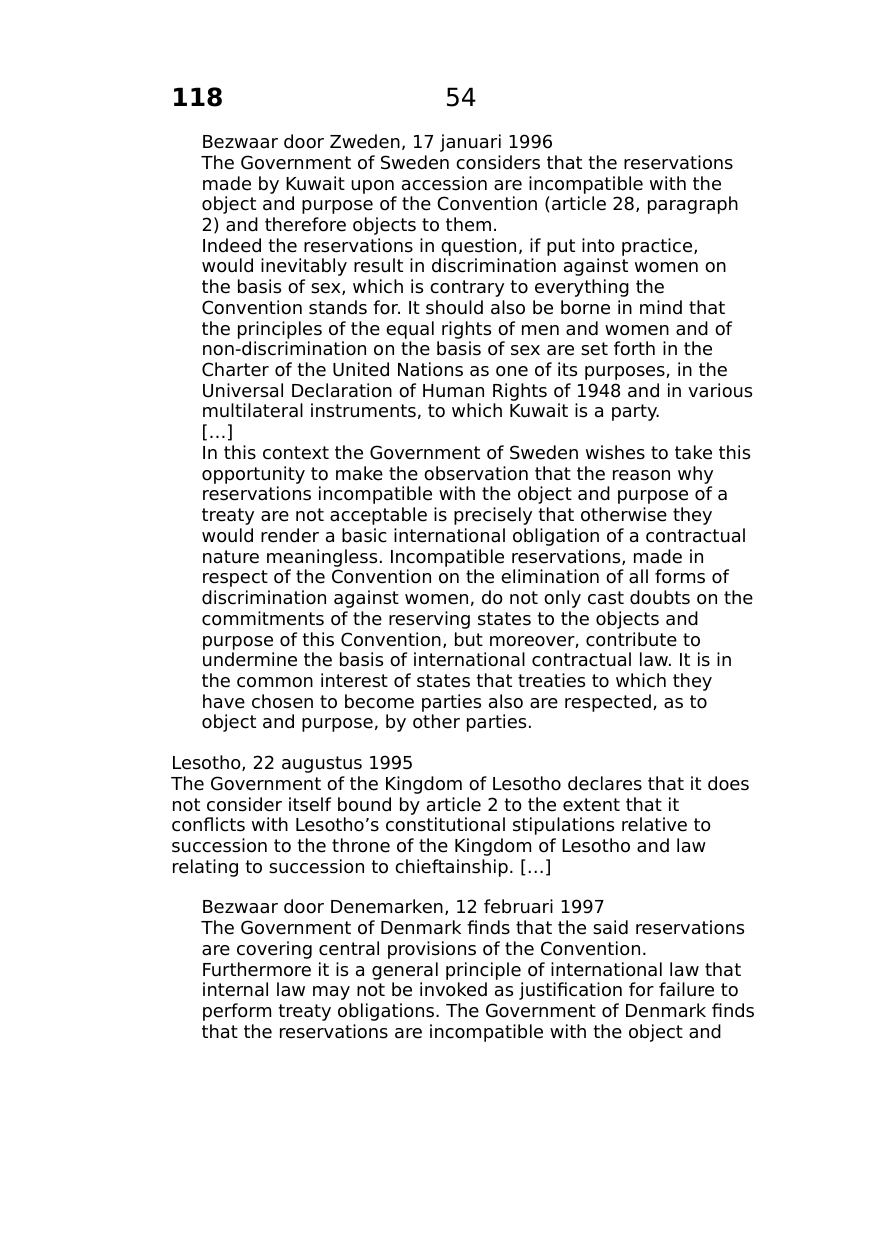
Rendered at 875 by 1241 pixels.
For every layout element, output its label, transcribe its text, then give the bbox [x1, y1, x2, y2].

text The Government of Sweden considers that the reservations made by Kuwait upon accession are incompatible with the object and purpose of the Convention (article 28, paragraph 2) and therefore objects to them. [201, 153, 756, 236]
text In this context the Government of Sweden wishes to take this opportunity to make the observation that the reason why reservations incompatible with the object and purpose of a treaty are not acceptable is precisely that otherwise they would render a basic international obligation of a contractual nature meaningless. Incompatible reservations, made in respect of the Convention on the elimination of all forms of discrimination against women, do not only cast doubts on the commitments of the reserving states to the objects and purpose of this Convention, but moreover, contribute to undermine the basis of international contractual law. It is in the common interest of states that treaties to which they have chosen to become parties also are respected, as to object and purpose, by other parties. [201, 443, 756, 733]
text […] [201, 422, 756, 443]
text Lesotho, 22 augustus 1995 [171, 753, 756, 774]
text The Government of the Kingdom of Lesotho declares that it does not consider itself bound by article 2 to the extent that it conflicts with Lesotho’s constitutional stipulations relative to succession to the throne of the Kingdom of Lesotho and law relating to succession to chieftainship. […] [171, 774, 756, 877]
text Bezwaar door Zweden, 17 januari 1996 [201, 132, 756, 153]
text Bezwaar door Denemarken, 12 februari 1997 [201, 897, 756, 918]
text The Government of Denmark finds that the said reservations are covering central provisions of the Convention. Furthermore it is a general principle of international law that internal law may not be invoked as justification for failure to perform treaty obligations. The Government of Denmark finds that the reservations are incompatible with the object and [201, 918, 756, 1042]
text Indeed the reservations in question, if put into practice, would inevitably result in discrimination against women on the basis of sex, which is contrary to everything the Convention stands for. It should also be borne in mind that the principles of the equal rights of men and women and of non-discrimination on the basis of sex are set forth in the Charter of the United Nations as one of its purposes, in the Universal Declaration of Human Rights of 1948 and in various multilateral instruments, to which Kuwait is a party. [201, 236, 756, 422]
